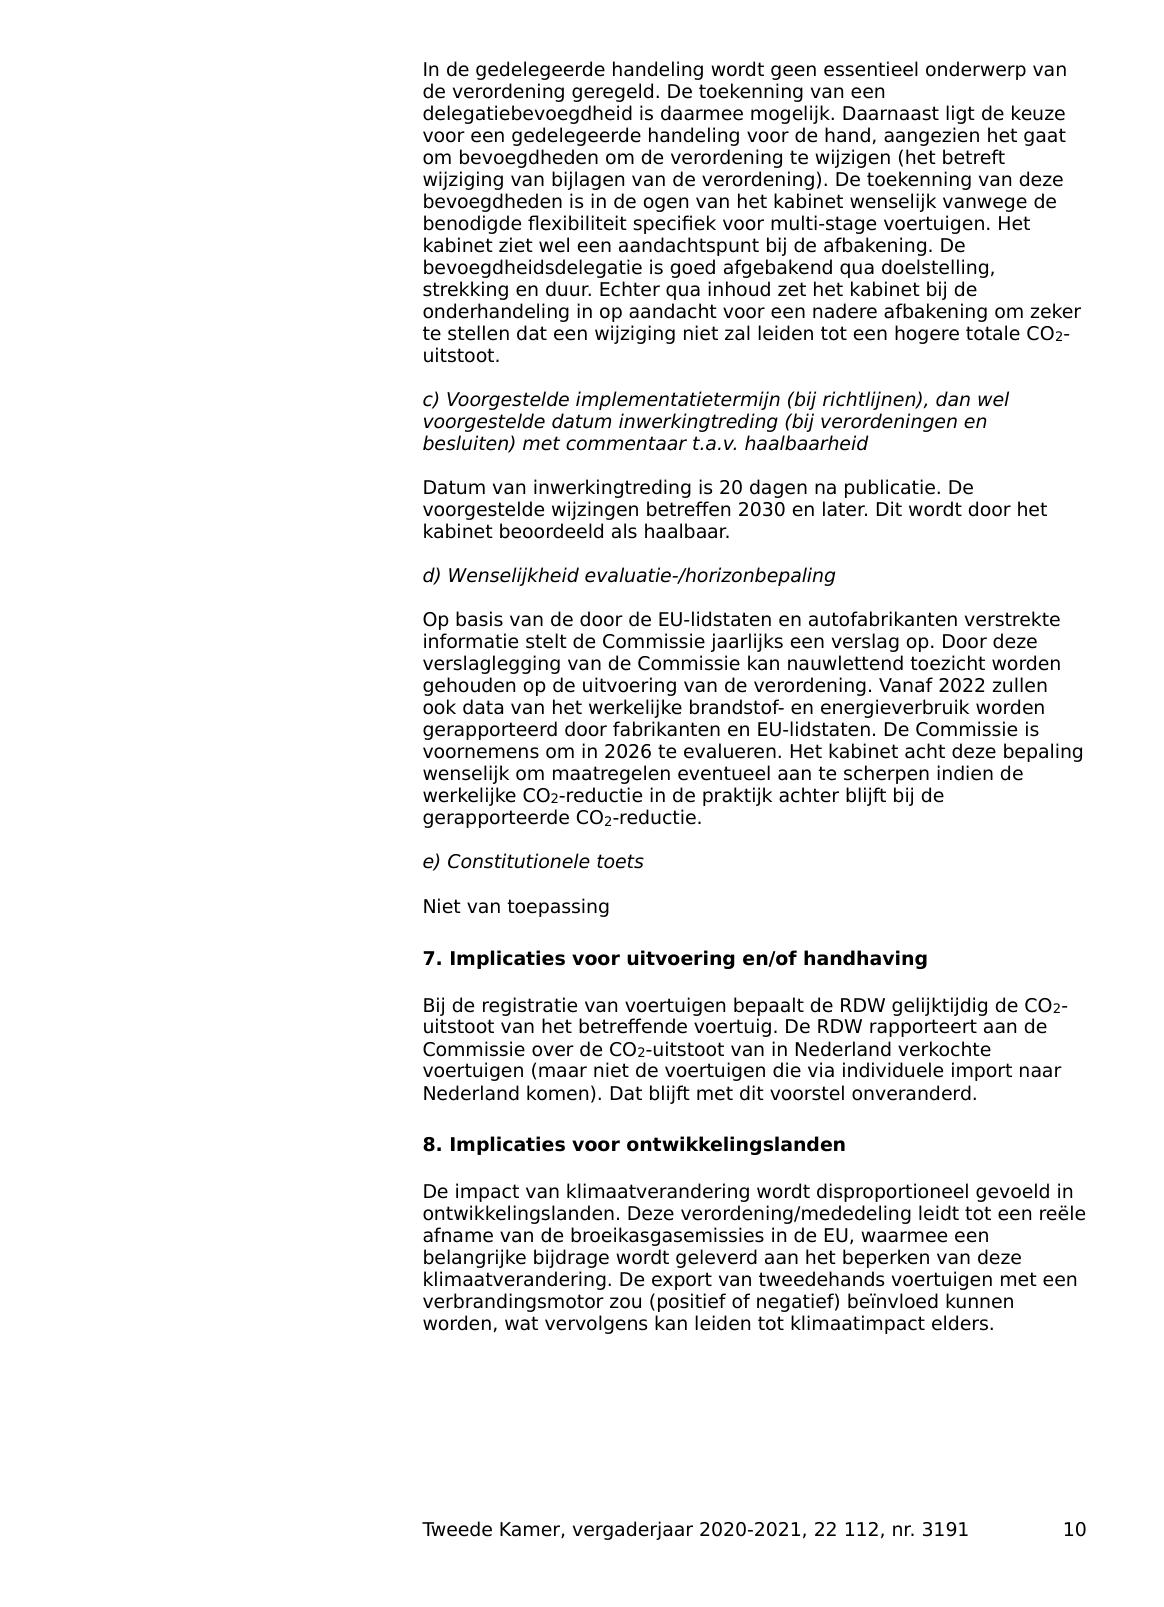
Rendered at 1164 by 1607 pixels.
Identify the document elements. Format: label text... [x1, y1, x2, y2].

text Niet van toepassing [422, 896, 1087, 917]
subtitle 8. Implicaties voor ontwikkelingslanden [422, 1134, 1087, 1156]
text In de gedelegeerde handeling wordt geen essentieel onderwerp van de verordening geregeld. De toekenning van een delegatiebevoegdheid is daarmee mogelijk. Daarnaast ligt de keuze voor een gedelegeerde handeling voor de hand, aangezien het gaat om bevoegdheden om de verordening te wijzigen (het betreft wijziging van bijlagen van de verordening). De toekenning van deze bevoegdheden is in de ogen van het kabinet wenselijk vanwege de benodigde flexibiliteit specifiek voor multi-stage voertuigen. Het kabinet ziet wel een aandachtspunt bij de afbakening. De bevoegdheidsdelegatie is goed afgebakend qua doelstelling, strekking en duur. Echter qua inhoud zet het kabinet bij de onderhandeling in op aandacht voor een nadere afbakening om zeker te stellen dat een wijziging niet zal leiden tot een hogere totale CO2-uitstoot. [422, 59, 1087, 367]
text De impact van klimaatverandering wordt disproportioneel gevoeld in ontwikkelingslanden. Deze verordening/mededeling leidt tot een reële afname van de broeikasgasemissies in de EU, waarmee een belangrijke bijdrage wordt geleverd aan het beperken van deze klimaatverandering. De export van tweedehands voertuigen met een verbrandingsmotor zou (positief of negatief) beïnvloed kunnen worden, wat vervolgens kan leiden tot klimaatimpact elders. [422, 1181, 1087, 1335]
subtitle d) Wenselijkheid evaluatie-/horizonbepaling [422, 565, 1087, 587]
text Op basis van de door de EU-lidstaten en autofabrikanten verstrekte informatie stelt de Commissie jaarlijks een verslag op. Door deze verslaglegging van de Commissie kan nauwlettend toezicht worden gehouden op de uitvoering van de verordening. Vanaf 2022 zullen ook data van het werkelijke brandstof- en energieverbruik worden gerapporteerd door fabrikanten en EU-lidstaten. De Commissie is voornemens om in 2026 te evalueren. Het kabinet acht deze bepaling wenselijk om maatregelen eventueel aan te scherpen indien de werkelijke CO2-reductie in de praktijk achter blijft bij de gerapporteerde CO2-reductie. [422, 609, 1087, 829]
subtitle c) Voorgestelde implementatietermijn (bij richtlijnen), dan wel voorgestelde datum inwerkingtreding (bij verordeningen en besluiten) met commentaar t.a.v. haalbaarheid [422, 389, 1087, 455]
text Bij de registratie van voertuigen bepaalt de RDW gelijktijdig de CO2-uitstoot van het betreffende voertuig. De RDW rapporteert aan de Commissie over de CO2-uitstoot van in Nederland verkochte voertuigen (maar niet de voertuigen die via individuele import naar Nederland komen). Dat blijft met dit voorstel onveranderd. [422, 994, 1087, 1104]
subtitle 7. Implicaties voor uitvoering en/of handhaving [422, 947, 1087, 969]
text Datum van inwerkingtreding is 20 dagen na publicatie. De voorgestelde wijzingen betreffen 2030 en later. Dit wordt door het kabinet beoordeeld als haalbaar. [422, 477, 1087, 543]
subtitle e) Constitutionele toets [422, 851, 1087, 873]
